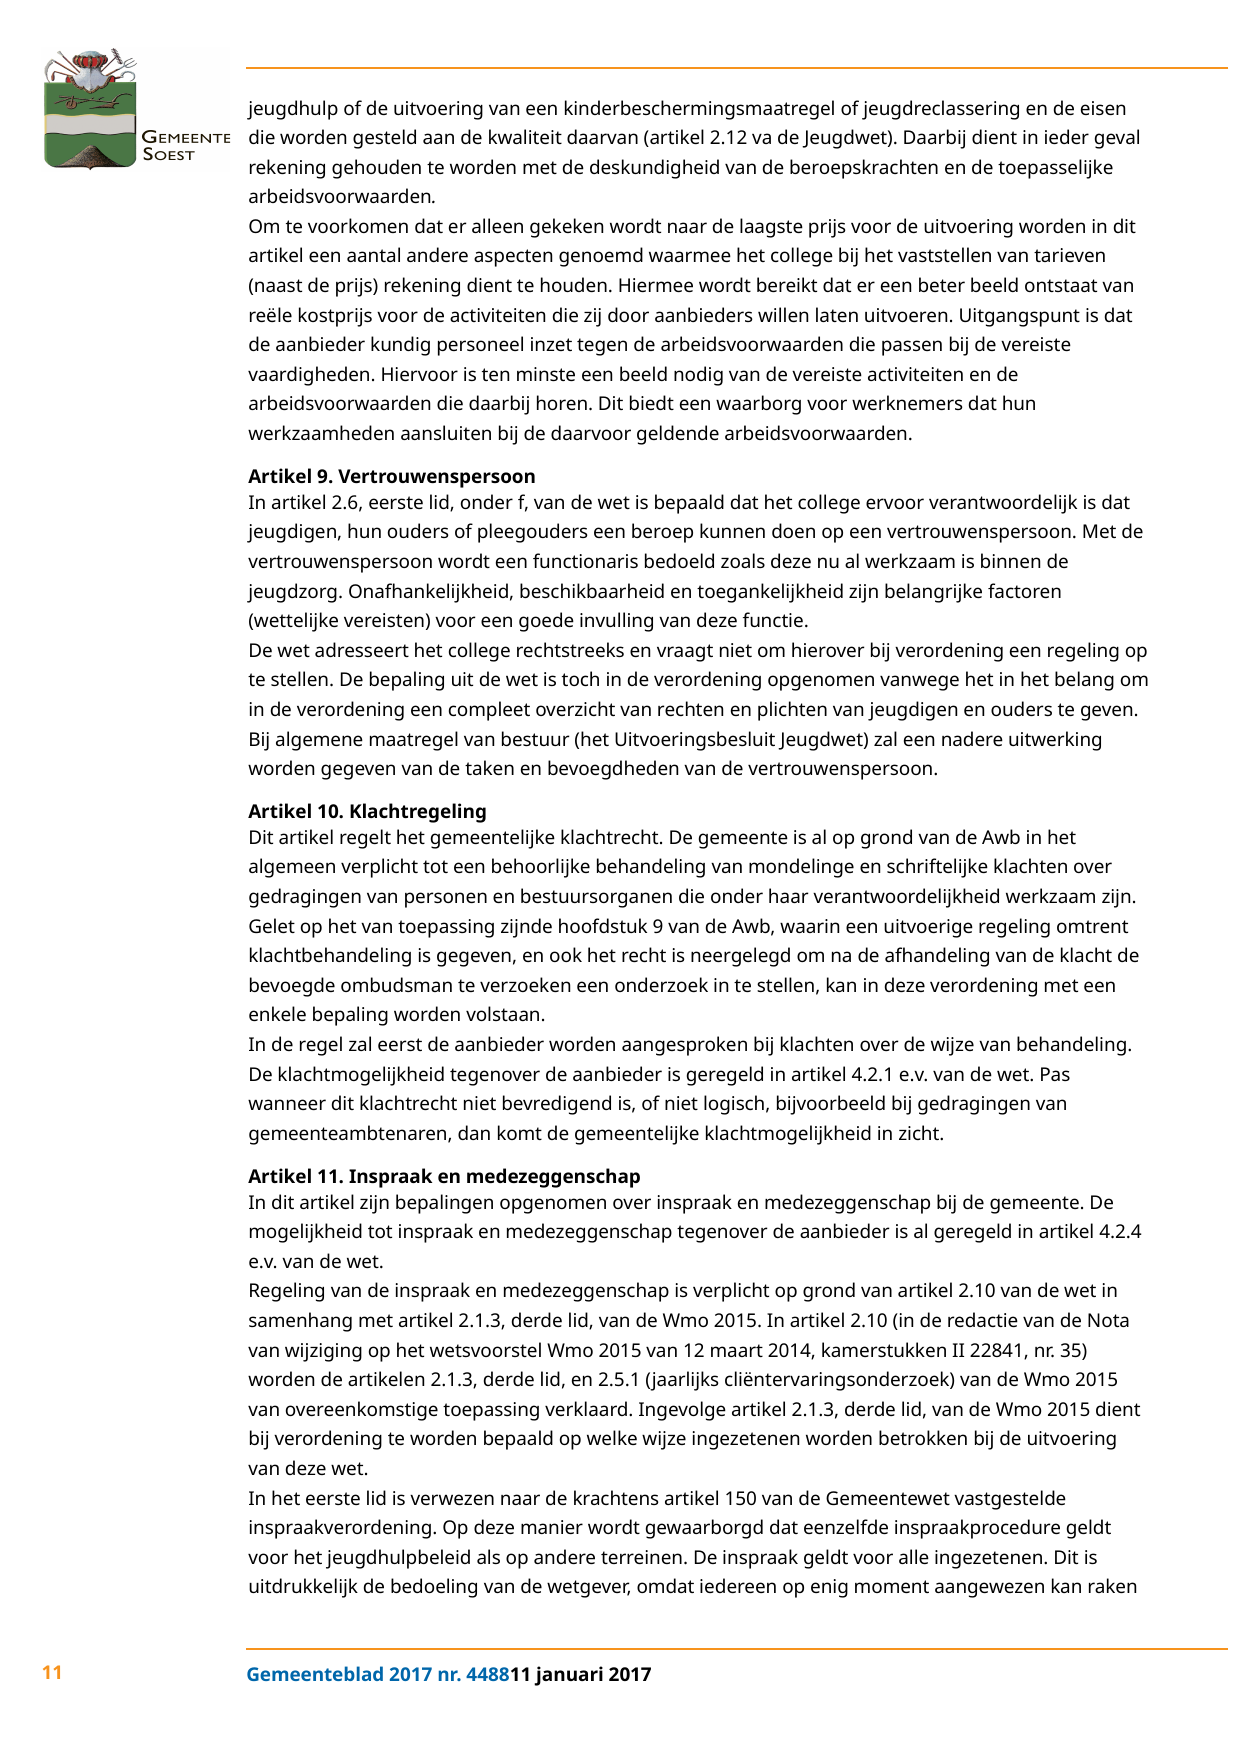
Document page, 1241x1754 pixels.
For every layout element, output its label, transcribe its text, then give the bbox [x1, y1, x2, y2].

text In dit artikel zijn bepalingen opgenomen over inspraak en medezeggenschap bij de gemeente. De mogelijkheid tot inspraak en medezeggenschap tegenover de aanbieder is al geregeld in artikel 4.2.4 e.v. van de wet. [248, 1189, 1152, 1274]
text In het eerste lid is verwezen naar de krachtens artikel 150 van de Gemeentewet vastgestelde inspraakverordening. Op deze manier wordt gewaarborgd dat eenzelfde inspraakprocedure geldt voor het jeugdhulpbeleid als op andere terreinen. De inspraak geldt voor alle ingezetenen. Dit is uitdrukkelijk de bedoeling van de wetgever, omdat iedereen op enig moment aangewezen kan raken [248, 1485, 1152, 1599]
text In de regel zal eerst de aanbieder worden aangesproken bij klachten over de wijze van behandeling. De klachtmogelijkheid tegenover de aanbieder is geregeld in artikel 4.2.1 e.v. van de wet. Pas wanneer dit klachtrecht niet bevredigend is, of niet logisch, bijvoorbeeld bij gedragingen van gemeenteambtenaren, dan komt de gemeentelijke klachtmogelijkheid in zicht. [248, 1031, 1152, 1146]
text jeugdhulp of de uitvoering van een kinderbeschermingsmaatregel of jeugdreclassering en de eisen die worden gesteld aan de kwaliteit daarvan (artikel 2.12 va de Jeugdwet). Daarbij dient in ieder geval rekening gehouden te worden met de deskundigheid van de beroepskrachten en de toepasselijke arbeidsvoorwaarden. [248, 95, 1152, 209]
text Artikel 10. Klachtregeling [248, 798, 1152, 824]
text Artikel 11. Inspraak en medezeggenschap [248, 1163, 1152, 1189]
text In artikel 2.6, eerste lid, onder f, van de wet is bepaald dat het college ervoor verantwoordelijk is dat jeugdigen, hun ouders of pleegouders een beroep kunnen doen op een vertrouwenspersoon. Met de vertrouwenspersoon wordt een functionaris bedoeld zoals deze nu al werkzaam is binnen de jeugdzorg. Onafhankelijkheid, beschikbaarheid en toegankelijkheid zijn belangrijke factoren (wettelijke vereisten) voor een goede invulling van deze functie. [248, 489, 1152, 633]
text Regeling van de inspraak en medezeggenschap is verplicht op grond van artikel 2.10 van de wet in samenhang met artikel 2.1.3, derde lid, van de Wmo 2015. In artikel 2.10 (in de redactie van de Nota van wijziging op het wetsvoorstel Wmo 2015 van 12 maart 2014, kamerstukken II 22841, nr. 35) worden de artikelen 2.1.3, derde lid, en 2.5.1 (jaarlijks cliëntervaringsonderzoek) van de Wmo 2015 van overeenkomstige toepassing verklaard. Ingevolge artikel 2.1.3, derde lid, van de Wmo 2015 dient bij verordening te worden bepaald op welke wijze ingezetenen worden betrokken bij de uitvoering van deze wet. [248, 1278, 1152, 1481]
text Artikel 9. Vertrouwenspersoon [248, 463, 1152, 489]
text De wet adresseert het college rechtstreeks en vraagt niet om hierover bij verordening een regeling op te stellen. De bepaling uit de wet is toch in de verordening opgenomen vanwege het in het belang om in de verordening een compleet overzicht van rechten en plichten van jeugdigen en ouders te geven. Bij algemene maatregel van bestuur (het Uitvoeringsbesluit Jeugdwet) zal een nadere uitwerking worden gegeven van de taken en bevoegdheden van de vertrouwenspersoon. [248, 637, 1152, 781]
text Om te voorkomen dat er alleen gekeken wordt naar de laagste prijs voor de uitvoering worden in dit artikel een aantal andere aspecten genoemd waarmee het college bij het vaststellen van tarieven (naast de prijs) rekening dient te houden. Hiermee wordt bereikt dat er een beter beeld ontstaat van reële kostprijs voor de activiteiten die zij door aanbieders willen laten uitvoeren. Uitgangspunt is dat de aanbieder kundig personeel inzet tegen de arbeidsvoorwaarden die passen bij de vereiste vaardigheden. Hiervoor is ten minste een beeld nodig van de vereiste activiteiten en de arbeidsvoorwaarden die daarbij horen. Dit biedt een waarborg voor werknemers dat hun werkzaamheden aansluiten bij de daarvoor geldende arbeidsvoorwaarden. [248, 213, 1152, 446]
picture [41, 47, 231, 172]
text Dit artikel regelt het gemeentelijke klachtrecht. De gemeente is al op grond van de Awb in het algemeen verplicht tot een behoorlijke behandeling van mondelinge en schriftelijke klachten over gedragingen van personen en bestuursorganen die onder haar verantwoordelijkheid werkzaam zijn. [248, 824, 1152, 909]
text Gelet op het van toepassing zijnde hoofdstuk 9 van de Awb, waarin een uitvoerige regeling omtrent klachtbehandeling is gegeven, en ook het recht is neergelegd om na de afhandeling van de klacht de bevoegde ombudsman te verzoeken een onderzoek in te stellen, kan in deze verordening met een enkele bepaling worden volstaan. [248, 913, 1152, 1027]
